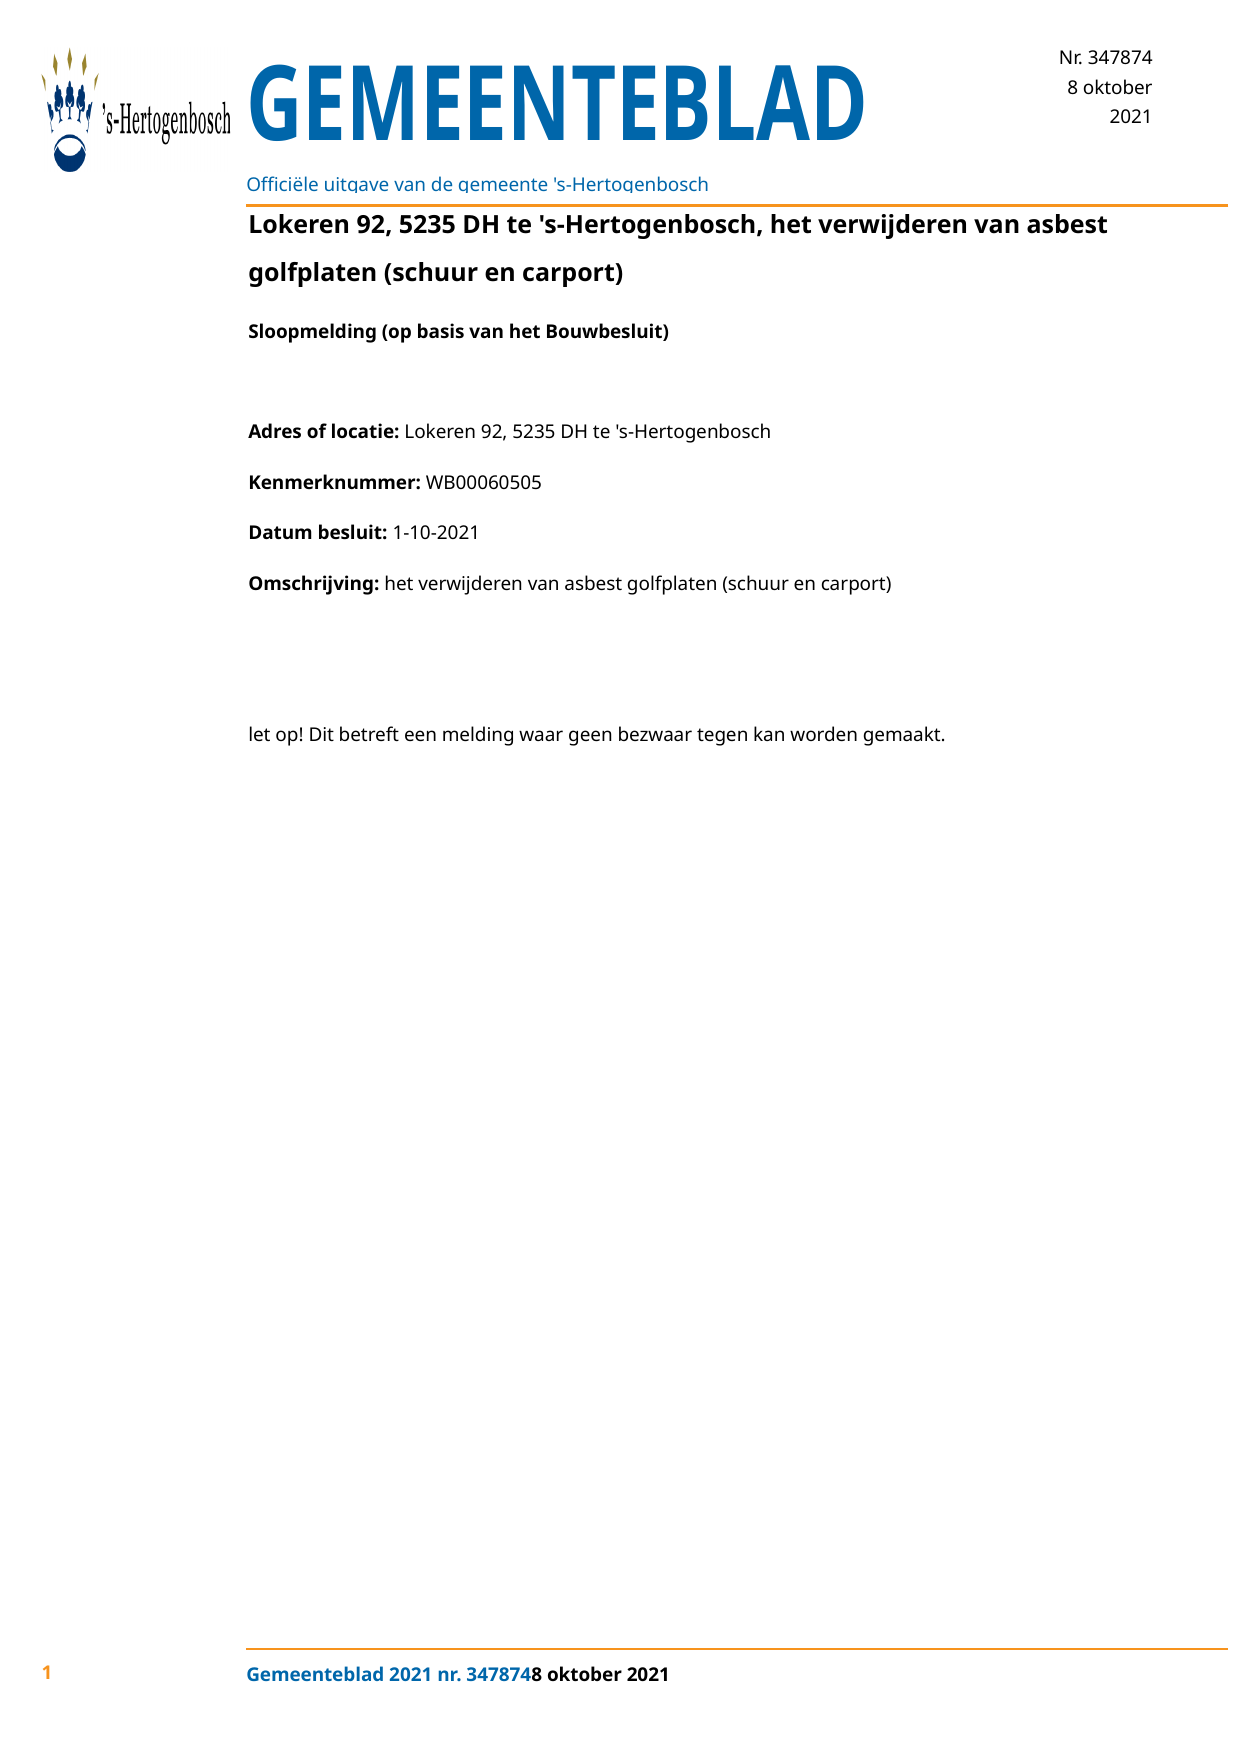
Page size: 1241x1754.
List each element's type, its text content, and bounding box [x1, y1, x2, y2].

text Lokeren 92, 5235 DH te 's-Hertogenbosch, het verwijderen van asbest golfplaten (schuur en carport) [248, 207, 1152, 288]
text Adres of locatie: Lokeren 92, 5235 DH te 's-Hertogenbosch [248, 419, 1152, 444]
text Sloopmelding (op basis van het Bouwbesluit) [248, 318, 1152, 344]
text Omschrijving: het verwijderen van asbest golfplaten (schuur en carport) [248, 570, 1152, 596]
text let op! Dit betreft een melding waar geen bezwaar tegen kan worden gemaakt. [248, 721, 1152, 747]
picture [41, 47, 231, 172]
text Datum besluit: 1-10-2021 [248, 519, 1152, 545]
text Kenmerknummer: WB00060505 [248, 469, 1152, 495]
